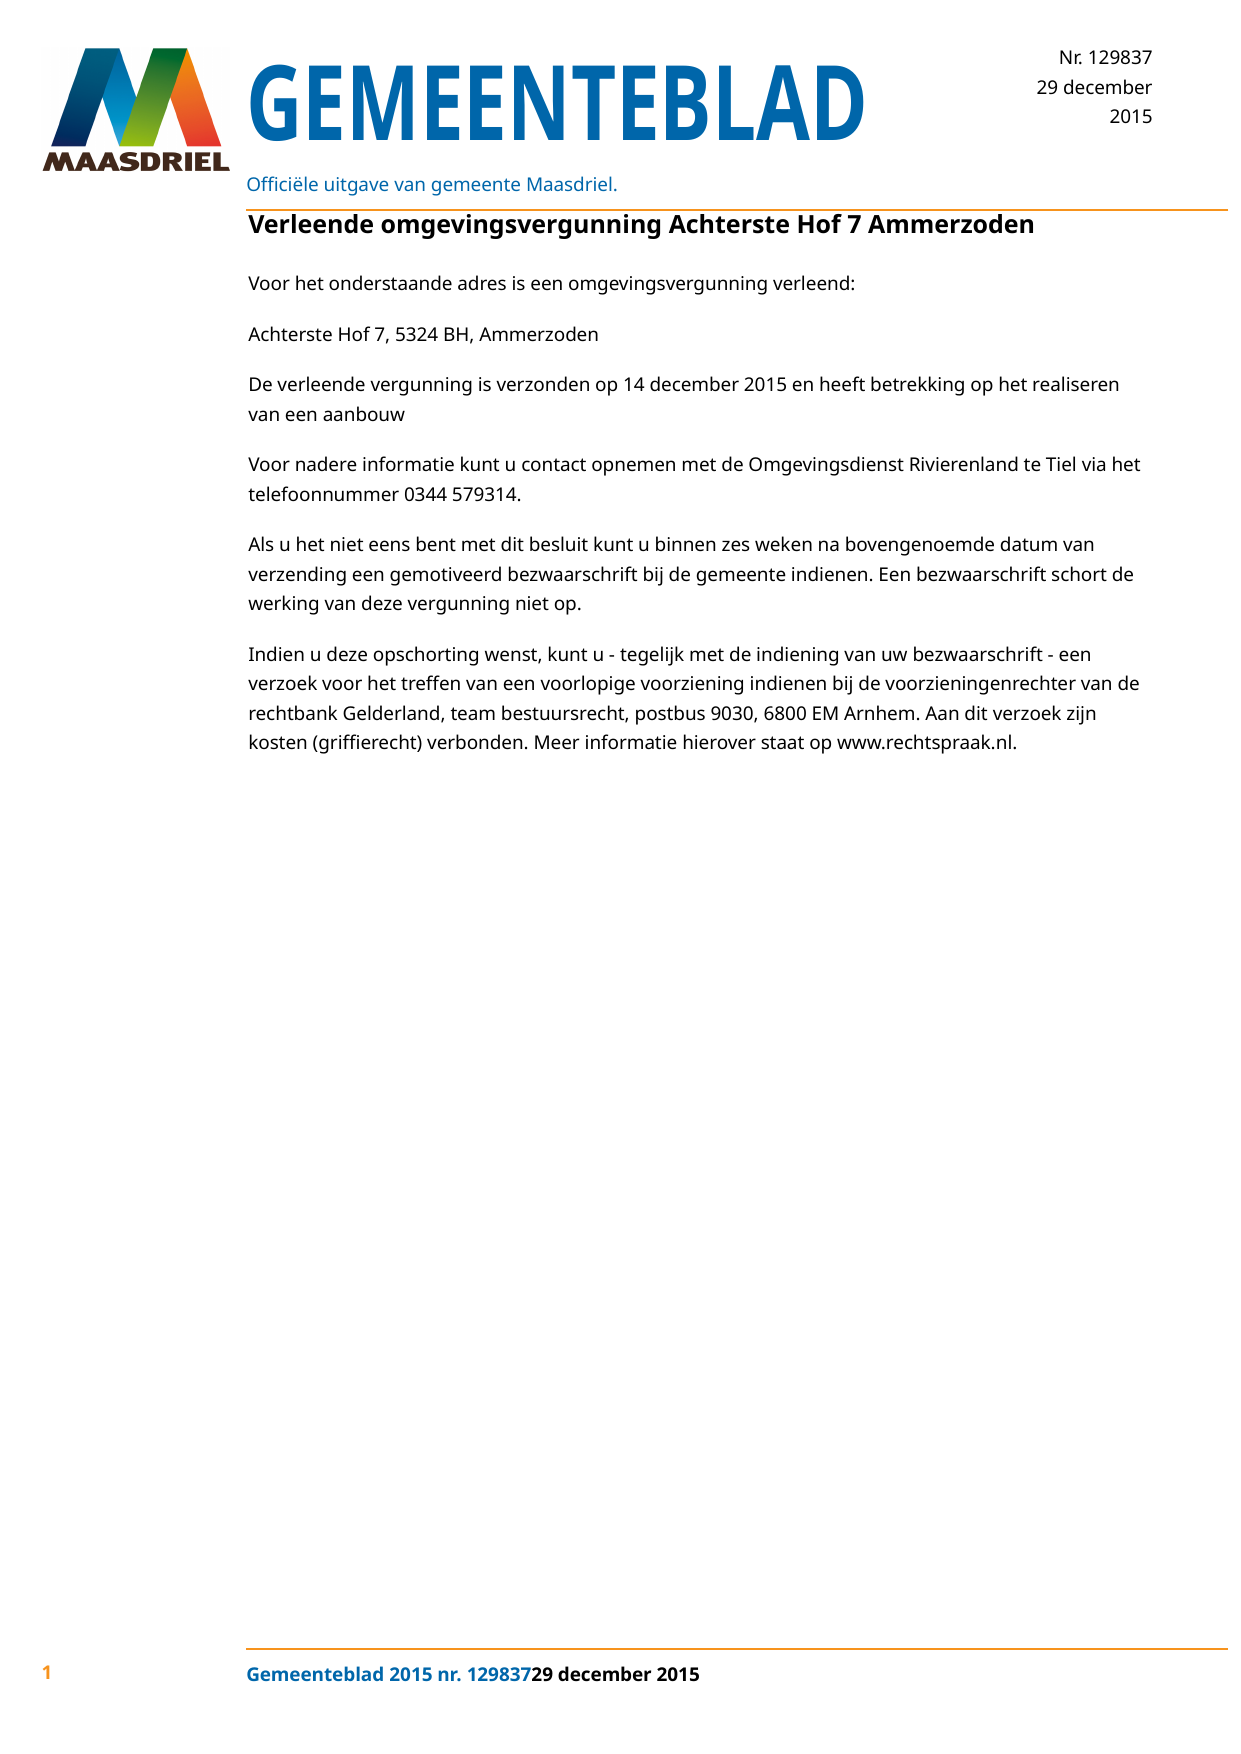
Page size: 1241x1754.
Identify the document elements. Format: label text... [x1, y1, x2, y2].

text Voor nadere informatie kunt u contact opnemen met de Omgevingsdienst Rivierenland te Tiel via het telefoonnummer 0344 579314. [248, 451, 1152, 506]
text Verleende omgevingsvergunning Achterste Hof 7 Ammerzoden [248, 211, 1152, 241]
text De verleende vergunning is verzonden op 14 december 2015 en heeft betrekking op het realiseren van een aanbouw [248, 371, 1152, 426]
picture [41, 47, 231, 172]
text Als u het niet eens bent met dit besluit kunt u binnen zes weken na bovengenoemde datum van verzending een gemotiveerd bezwaarschrift bij de gemeente indienen. Een bezwaarschrift schort de werking van deze vergunning niet op. [248, 531, 1152, 616]
text Indien u deze opschorting wenst, kunt u - tegelijk met de indiening van uw bezwaarschrift - een verzoek voor het treffen van een voorlopige voorziening indienen bij de voorzieningenrechter van de rechtbank Gelderland, team bestuursrecht, postbus 9030, 6800 EM Arnhem. Aan dit verzoek zijn kosten (griffierecht) verbonden. Meer informatie hierover staat op www.rechtspraak.nl. [248, 641, 1152, 755]
text Voor het onderstaande adres is een omgevingsvergunning verleend: [248, 270, 1152, 296]
text Achterste Hof 7, 5324 BH, Ammerzoden [248, 321, 1152, 346]
